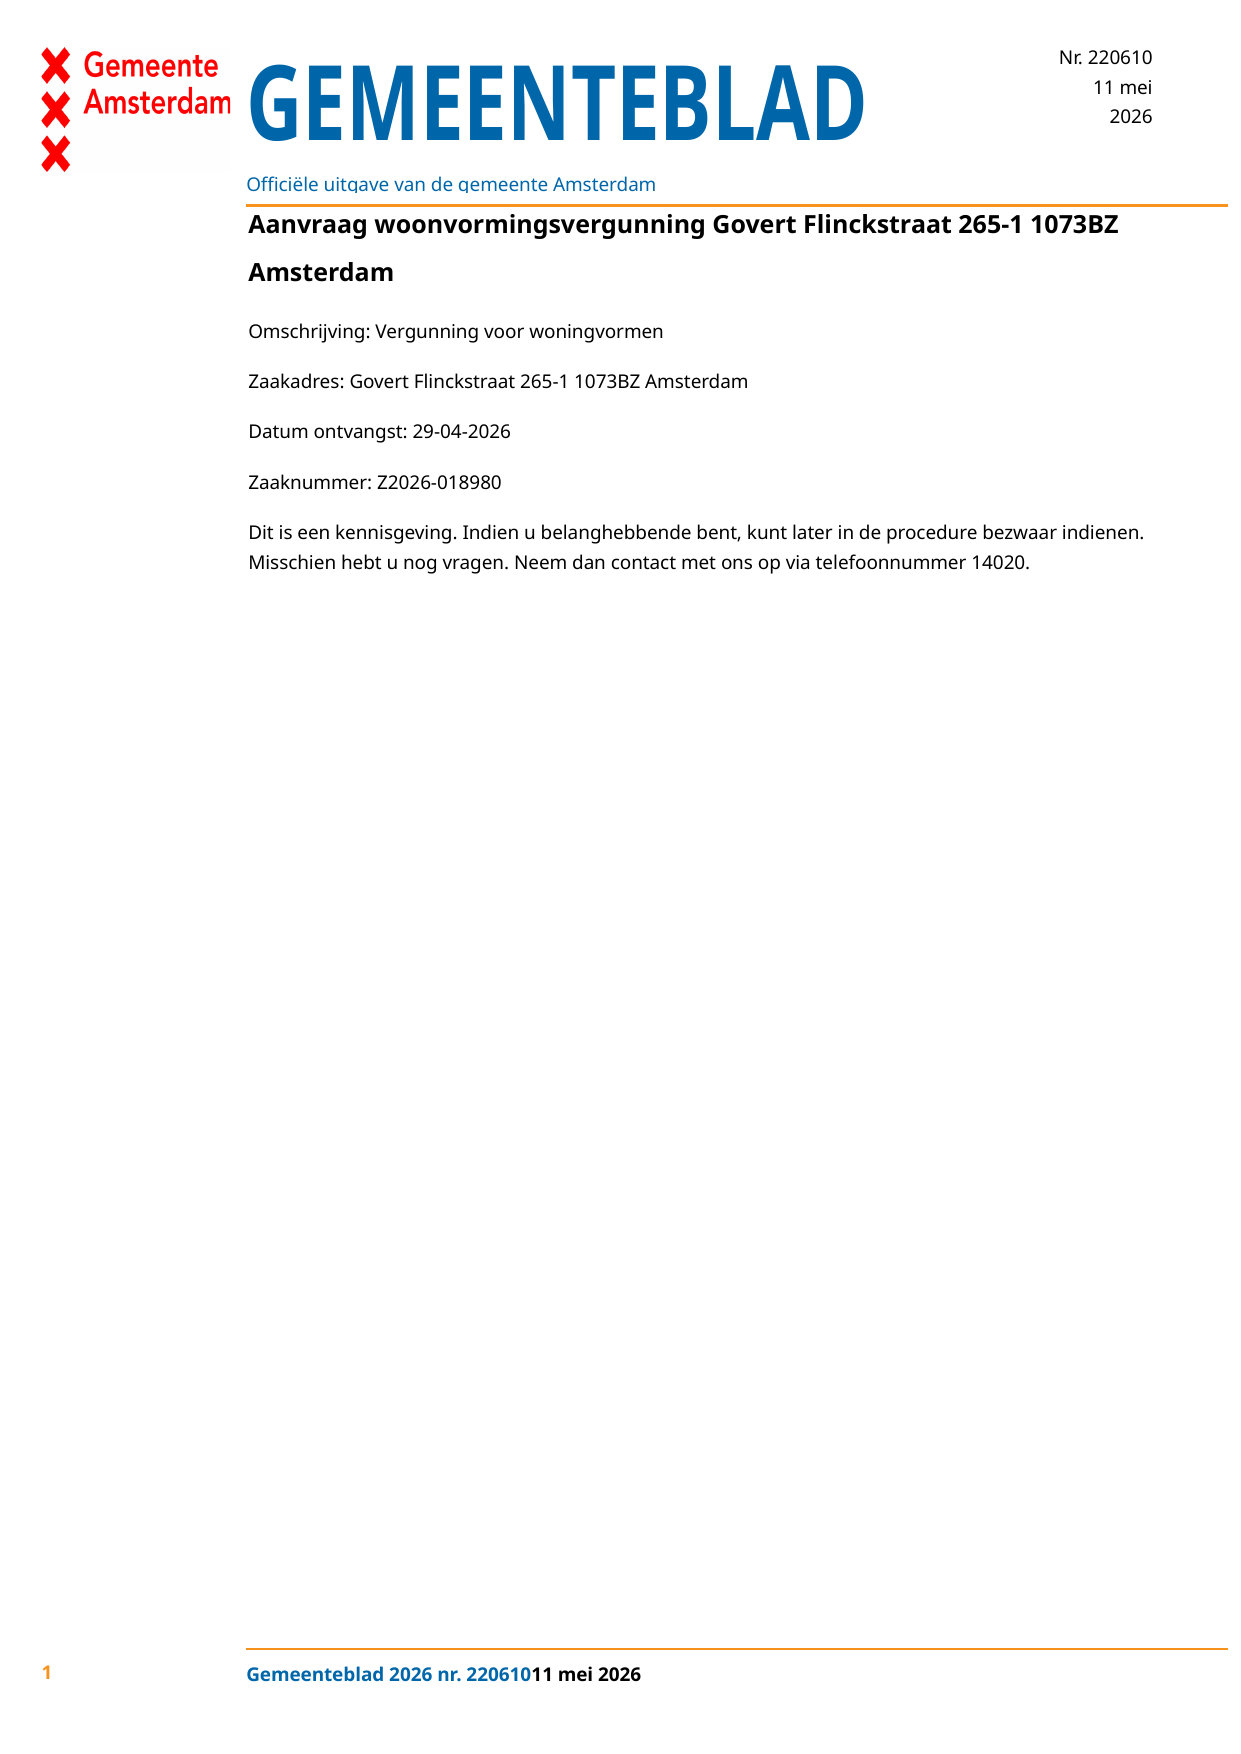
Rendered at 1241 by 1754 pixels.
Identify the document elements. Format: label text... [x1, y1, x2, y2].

text Zaaknummer: Z2026-018980 [248, 469, 1152, 495]
text Datum ontvangst: 29-04-2026 [248, 419, 1152, 444]
text Aanvraag woonvormingsvergunning Govert Flinckstraat 265-1 1073BZ Amsterdam [248, 207, 1152, 288]
text Dit is een kennisgeving. Indien u belanghebbende bent, kunt later in de procedure bezwaar indienen. Misschien hebt u nog vragen. Neem dan contact met ons op via telefoonnummer 14020. [248, 519, 1152, 575]
picture [41, 47, 231, 172]
text Omschrijving: Vergunning voor woningvormen [248, 318, 1152, 344]
text Zaakadres: Govert Flinckstraat 265-1 1073BZ Amsterdam [248, 368, 1152, 394]
